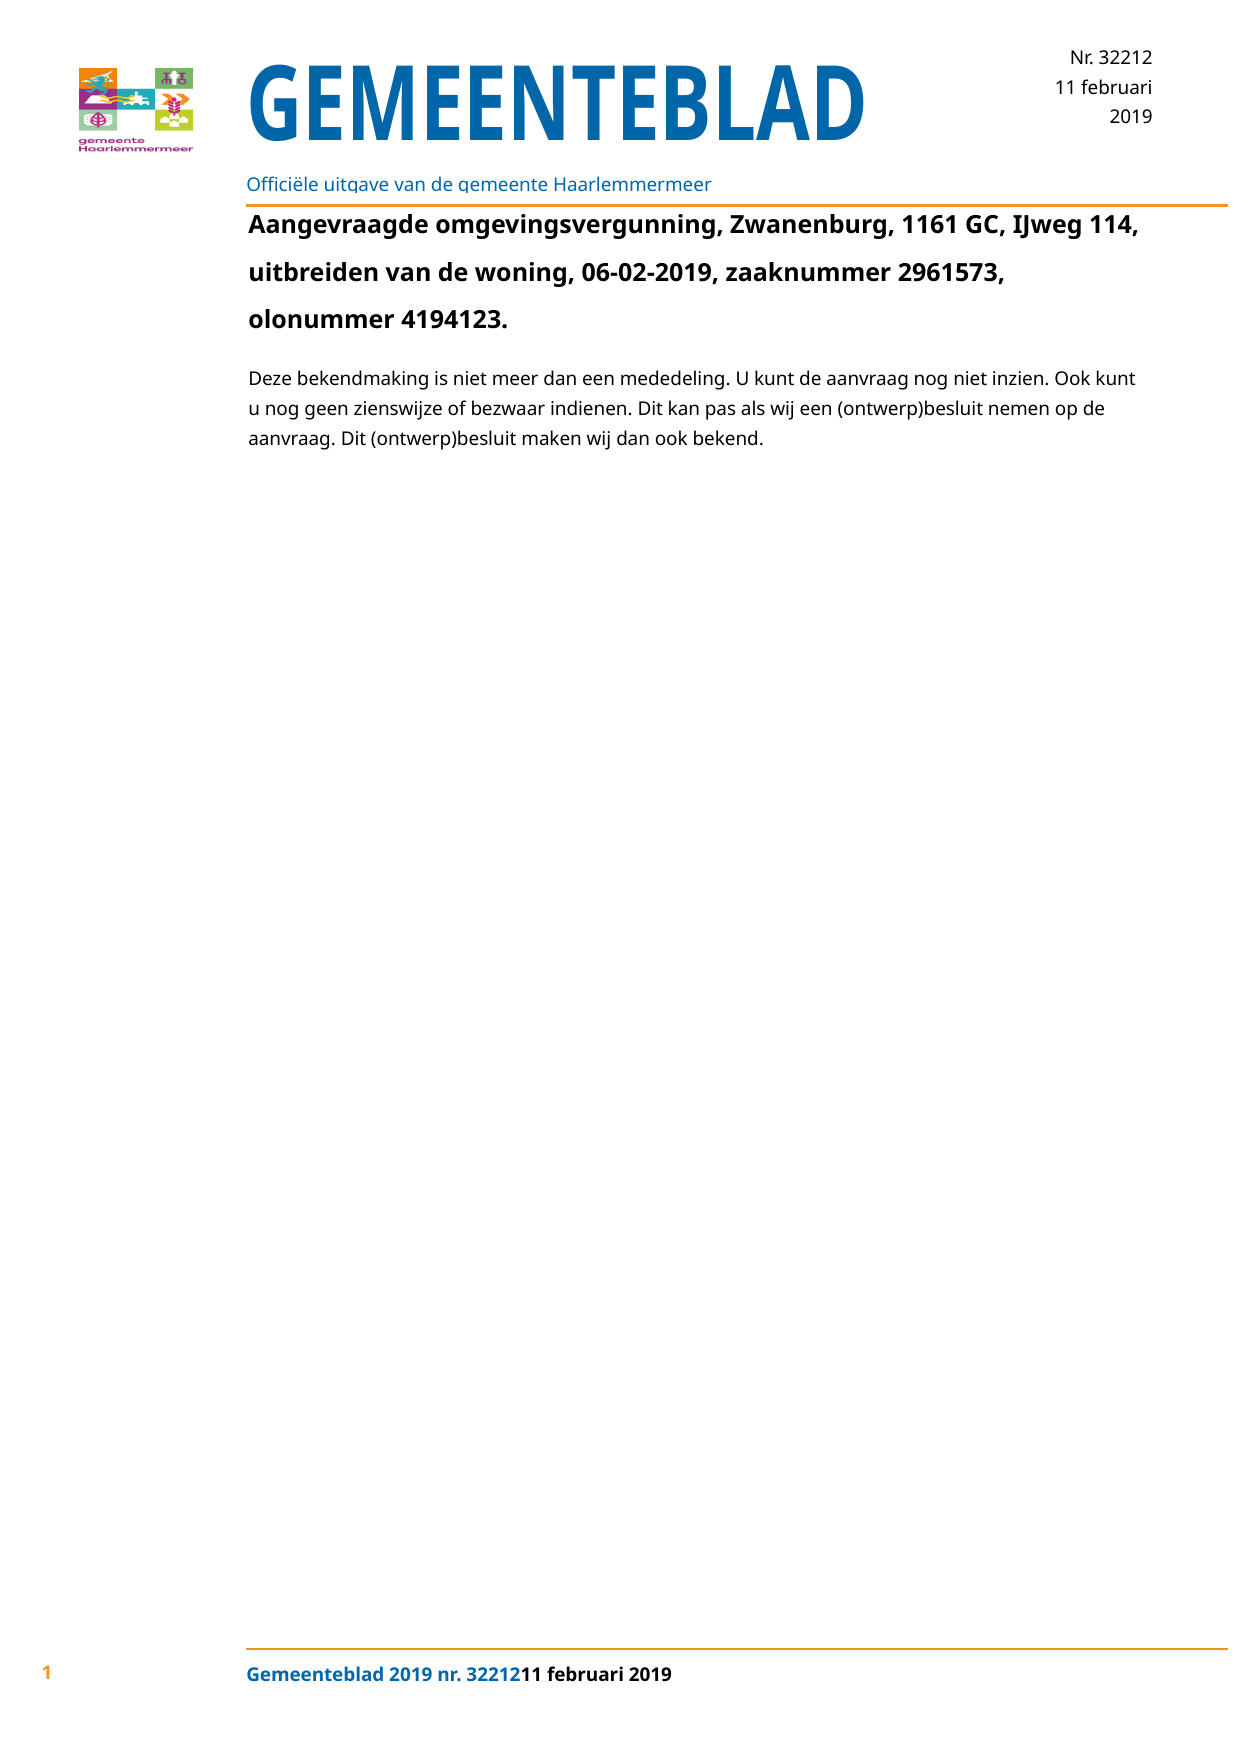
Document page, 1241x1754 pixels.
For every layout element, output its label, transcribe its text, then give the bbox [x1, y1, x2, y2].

text Deze bekendmaking is niet meer dan een mededeling. U kunt de aanvraag nog niet inzien. Ook kunt u nog geen zienswijze of bezwaar indienen. Dit kan pas als wij een (ontwerp)besluit nemen op de aanvraag. Dit (ontwerp)besluit maken wij dan ook bekend. [248, 366, 1152, 450]
text Aangevraagde omgevingsvergunning, Zwanenburg, 1161 GC, IJweg 114, uitbreiden van de woning, 06-02-2019, zaaknummer 2961573, olonummer 4194123. [248, 207, 1152, 336]
picture [41, 47, 231, 172]
